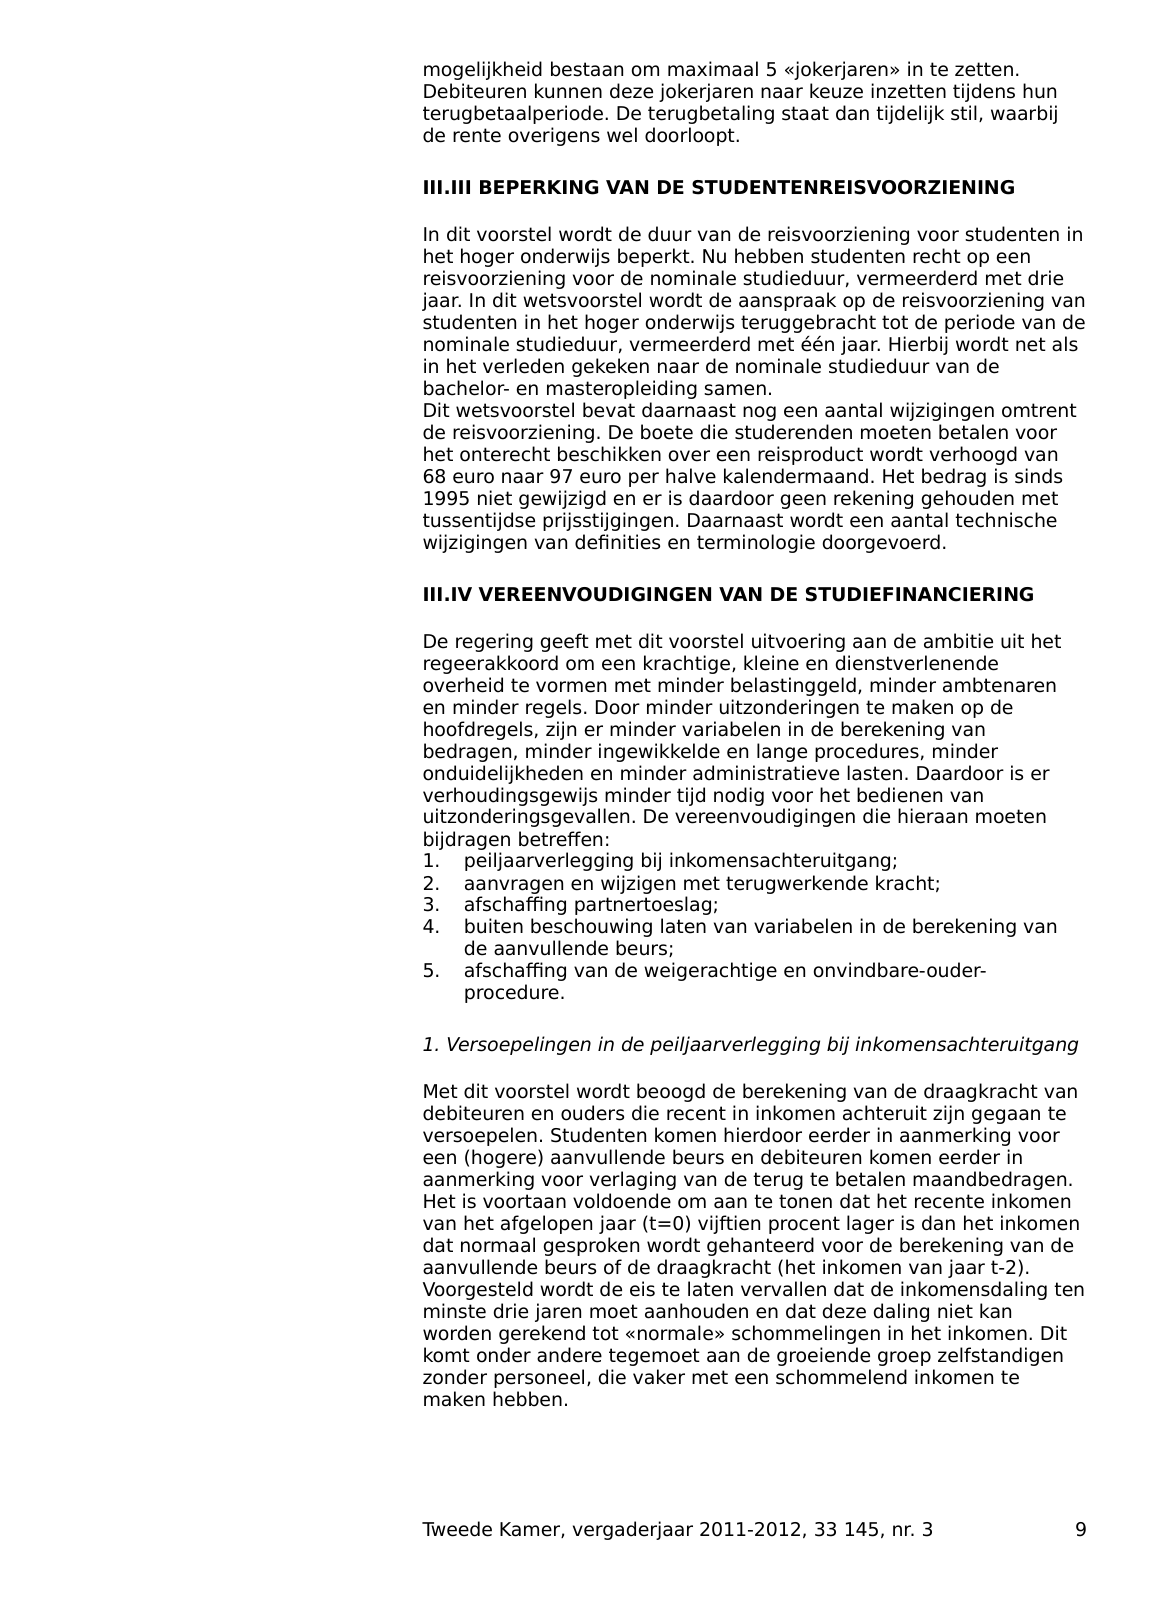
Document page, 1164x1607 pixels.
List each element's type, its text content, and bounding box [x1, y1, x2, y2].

text De regering geeft met dit voorstel uitvoering aan de ambitie uit het regeerakkoord om een krachtige, kleine en dienstverlenende overheid te vormen met minder belastinggeld, minder ambtenaren en minder regels. Door minder uitzonderingen te maken op de hoofdregels, zijn er minder variabelen in de berekening van bedragen, minder ingewikkelde en lange procedures, minder onduidelijkheden en minder administratieve lasten. Daardoor is er verhoudingsgewijs minder tijd nodig voor het bedienen van uitzonderingsgevallen. De vereenvoudigingen die hieraan moeten bijdragen betreffen: [422, 631, 1087, 850]
text In dit voorstel wordt de duur van de reisvoorziening voor studenten in het hoger onderwijs beperkt. Nu hebben studenten recht op een reisvoorziening voor de nominale studieduur, vermeerderd met drie jaar. In dit wetsvoorstel wordt de aanspraak op de reisvoorziening van studenten in het hoger onderwijs teruggebracht tot de periode van de nominale studieduur, vermeerderd met één jaar. Hierbij wordt net als in het verleden gekeken naar de nominale studieduur van de bachelor- en masteropleiding samen. [422, 224, 1087, 400]
subtitle III.III BEPERKING VAN DE STUDENTENREISVOORZIENING [422, 177, 1087, 199]
text Met dit voorstel wordt beoogd de berekening van de draagkracht van debiteuren en ouders die recent in inkomen achteruit zijn gegaan te versoepelen. Studenten komen hierdoor eerder in aanmerking voor een (hogere) aanvullende beurs en debiteuren komen eerder in aanmerking voor verlaging van de terug te betalen maandbedragen. Het is voortaan voldoende om aan te tonen dat het recente inkomen van het afgelopen jaar (t=0) vijftien procent lager is dan het inkomen dat normaal gesproken wordt gehanteerd voor de berekening van de aanvullende beurs of de draagkracht (het inkomen van jaar t-2). Voorgesteld wordt de eis te laten vervallen dat de inkomensdaling ten minste drie jaren moet aanhouden en dat deze daling niet kan worden gerekend tot «normale» schommelingen in het inkomen. Dit komt onder andere tegemoet aan de groeiende groep zelfstandigen zonder personeel, die vaker met een schommelend inkomen te maken hebben. [422, 1081, 1087, 1411]
text mogelijkheid bestaan om maximaal 5 «jokerjaren» in te zetten. Debiteuren kunnen deze jokerjaren naar keuze inzetten tijdens hun terugbetaalperiode. De terugbetaling staat dan tijdelijk stil, waarbij de rente overigens wel doorloopt. [422, 59, 1087, 147]
text 1. peiljaarverlegging bij inkomensachteruitgang; [422, 850, 1087, 872]
text 3. afschaffing partnertoeslag; [422, 894, 1087, 916]
text Dit wetsvoorstel bevat daarnaast nog een aantal wijzigingen omtrent de reisvoorziening. De boete die studerenden moeten betalen voor het onterecht beschikken over een reisproduct wordt verhoogd van 68 euro naar 97 euro per halve kalendermaand. Het bedrag is sinds 1995 niet gewijzigd en er is daardoor geen rekening gehouden met tussentijdse prijsstijgingen. Daarnaast wordt een aantal technische wijzigingen van definities en terminologie doorgevoerd. [422, 400, 1087, 554]
text 5. afschaffing van de weigerachtige en onvindbare-ouder-procedure. [422, 960, 1087, 1004]
subtitle III.IV VEREENVOUDIGINGEN VAN DE STUDIEFINANCIERING [422, 584, 1087, 606]
text 4. buiten beschouwing laten van variabelen in de berekening van de aanvullende beurs; [422, 916, 1087, 960]
text 2. aanvragen en wijzigen met terugwerkende kracht; [422, 872, 1087, 894]
subtitle 1. Versoepelingen in de peiljaarverlegging bij inkomensachteruitgang [422, 1034, 1087, 1056]
